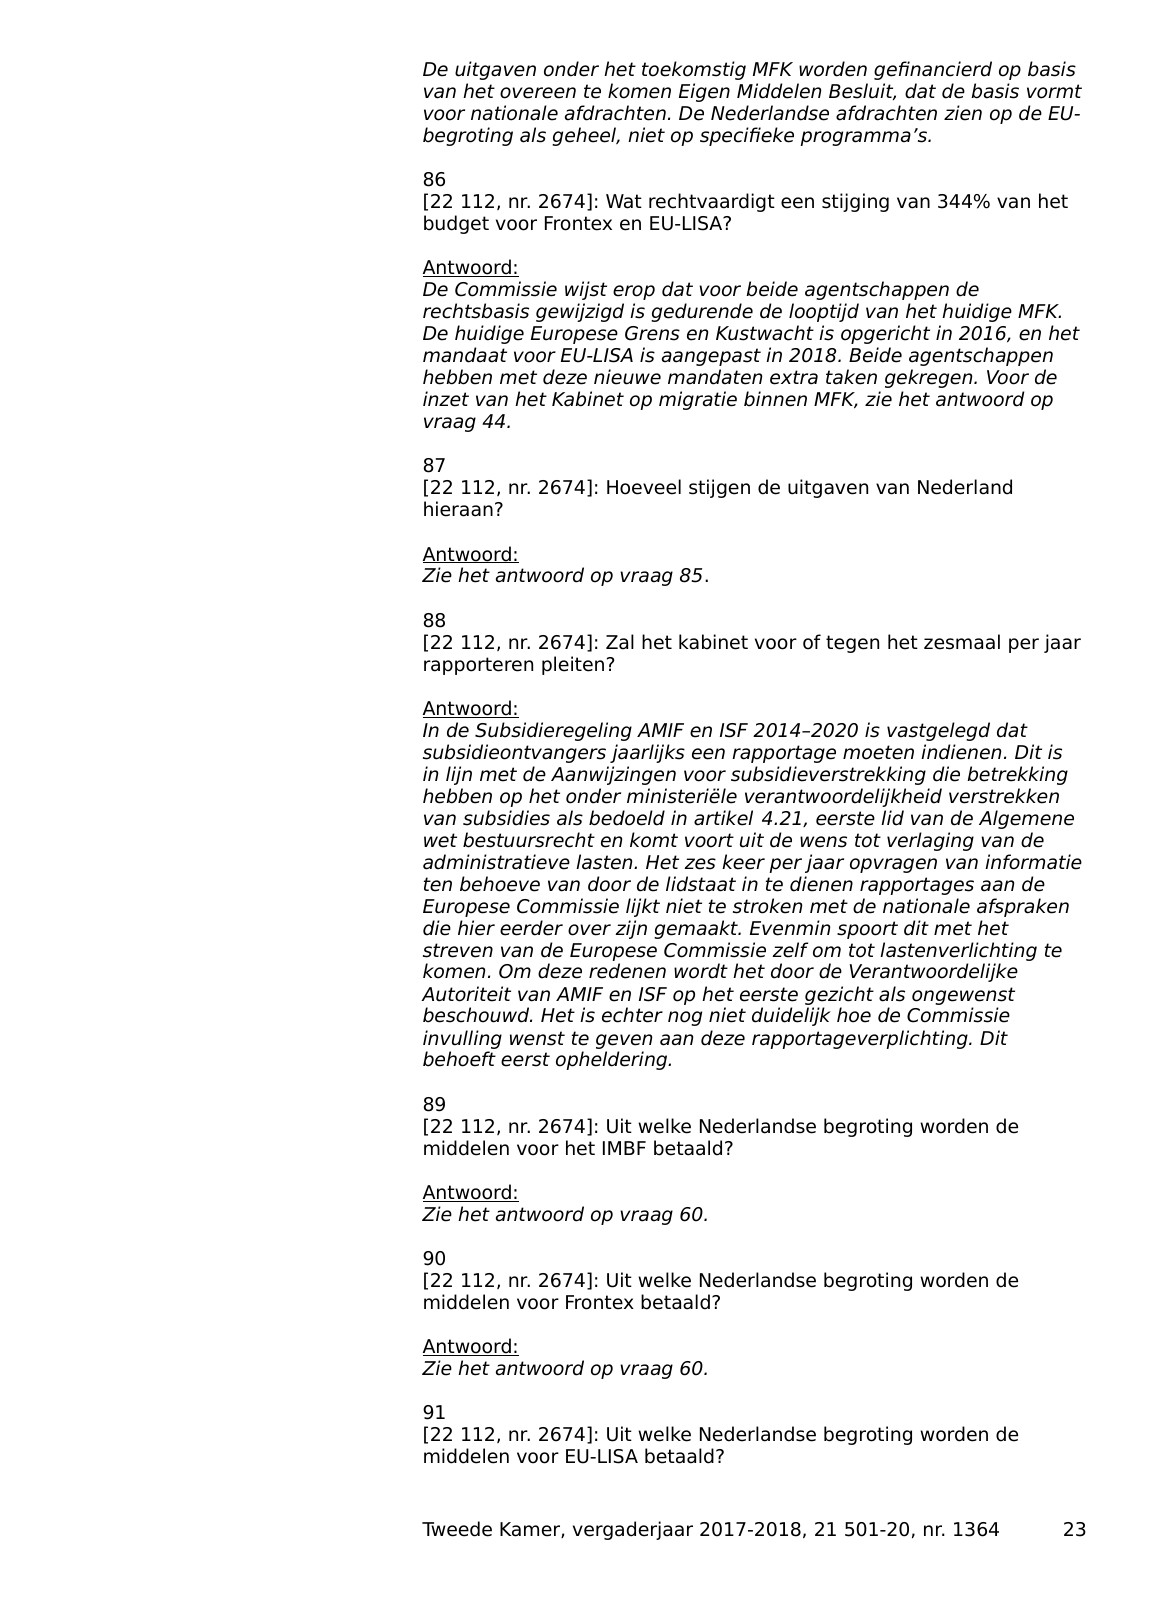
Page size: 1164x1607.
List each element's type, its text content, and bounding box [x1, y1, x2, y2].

text 90 [422, 1248, 1087, 1270]
text Antwoord: [422, 257, 1087, 279]
text [22 112, nr. 2674]: Uit welke Nederlandse begroting worden de middelen voor EU-LISA betaald? [422, 1424, 1087, 1468]
text Antwoord: [422, 1182, 1087, 1204]
text 91 [422, 1402, 1087, 1424]
text [22 112, nr. 2674]: Hoeveel stijgen de uitgaven van Nederland hieraan? [422, 477, 1087, 521]
text In de Subsidieregeling AMIF en ISF 2014–2020 is vastgelegd dat subsidieontvangers jaarlijks een rapportage moeten indienen. Dit is in lijn met de Aanwijzingen voor subsidieverstrekking die betrekking hebben op het onder ministeriële verantwoordelijkheid verstrekken van subsidies als bedoeld in artikel 4.21, eerste lid van de Algemene wet bestuursrecht en komt voort uit de wens tot verlaging van de administratieve lasten. Het zes keer per jaar opvragen van informatie ten behoeve van door de lidstaat in te dienen rapportages aan de Europese Commissie lijkt niet te stroken met de nationale afspraken die hier eerder over zijn gemaakt. Evenmin spoort dit met het streven van de Europese Commissie zelf om tot lastenverlichting te komen. Om deze redenen wordt het door de Verantwoordelijke Autoriteit van AMIF en ISF op het eerste gezicht als ongewenst beschouwd. Het is echter nog niet duidelijk hoe de Commissie invulling wenst te geven aan deze rapportageverplichting. Dit behoeft eerst opheldering. [422, 720, 1087, 1071]
text Zie het antwoord op vraag 85. [422, 565, 1087, 587]
text Zie het antwoord op vraag 60. [422, 1204, 1087, 1226]
text 89 [422, 1093, 1087, 1116]
text Zie het antwoord op vraag 60. [422, 1358, 1087, 1380]
text De uitgaven onder het toekomstig MFK worden gefinancierd op basis van het overeen te komen Eigen Middelen Besluit, dat de basis vormt voor nationale afdrachten. De Nederlandse afdrachten zien op de EU-begroting als geheel, niet op specifieke programma’s. [422, 59, 1087, 147]
text [22 112, nr. 2674]: Zal het kabinet voor of tegen het zesmaal per jaar rapporteren pleiten? [422, 632, 1087, 676]
text [22 112, nr. 2674]: Uit welke Nederlandse begroting worden de middelen voor Frontex betaald? [422, 1270, 1087, 1314]
text 87 [422, 455, 1087, 477]
text De Commissie wijst erop dat voor beide agentschappen de rechtsbasis gewijzigd is gedurende de looptijd van het huidige MFK. De huidige Europese Grens en Kustwacht is opgericht in 2016, en het mandaat voor EU-LISA is aangepast in 2018. Beide agentschappen hebben met deze nieuwe mandaten extra taken gekregen. Voor de inzet van het Kabinet op migratie binnen MFK, zie het antwoord op vraag 44. [422, 279, 1087, 433]
text [22 112, nr. 2674]: Uit welke Nederlandse begroting worden de middelen voor het IMBF betaald? [422, 1116, 1087, 1159]
text 86 [422, 169, 1087, 191]
text [22 112, nr. 2674]: Wat rechtvaardigt een stijging van 344% van het budget voor Frontex en EU-LISA? [422, 191, 1087, 235]
text Antwoord: [422, 1336, 1087, 1358]
text Antwoord: [422, 543, 1087, 565]
text Antwoord: [422, 698, 1087, 720]
text 88 [422, 609, 1087, 632]
